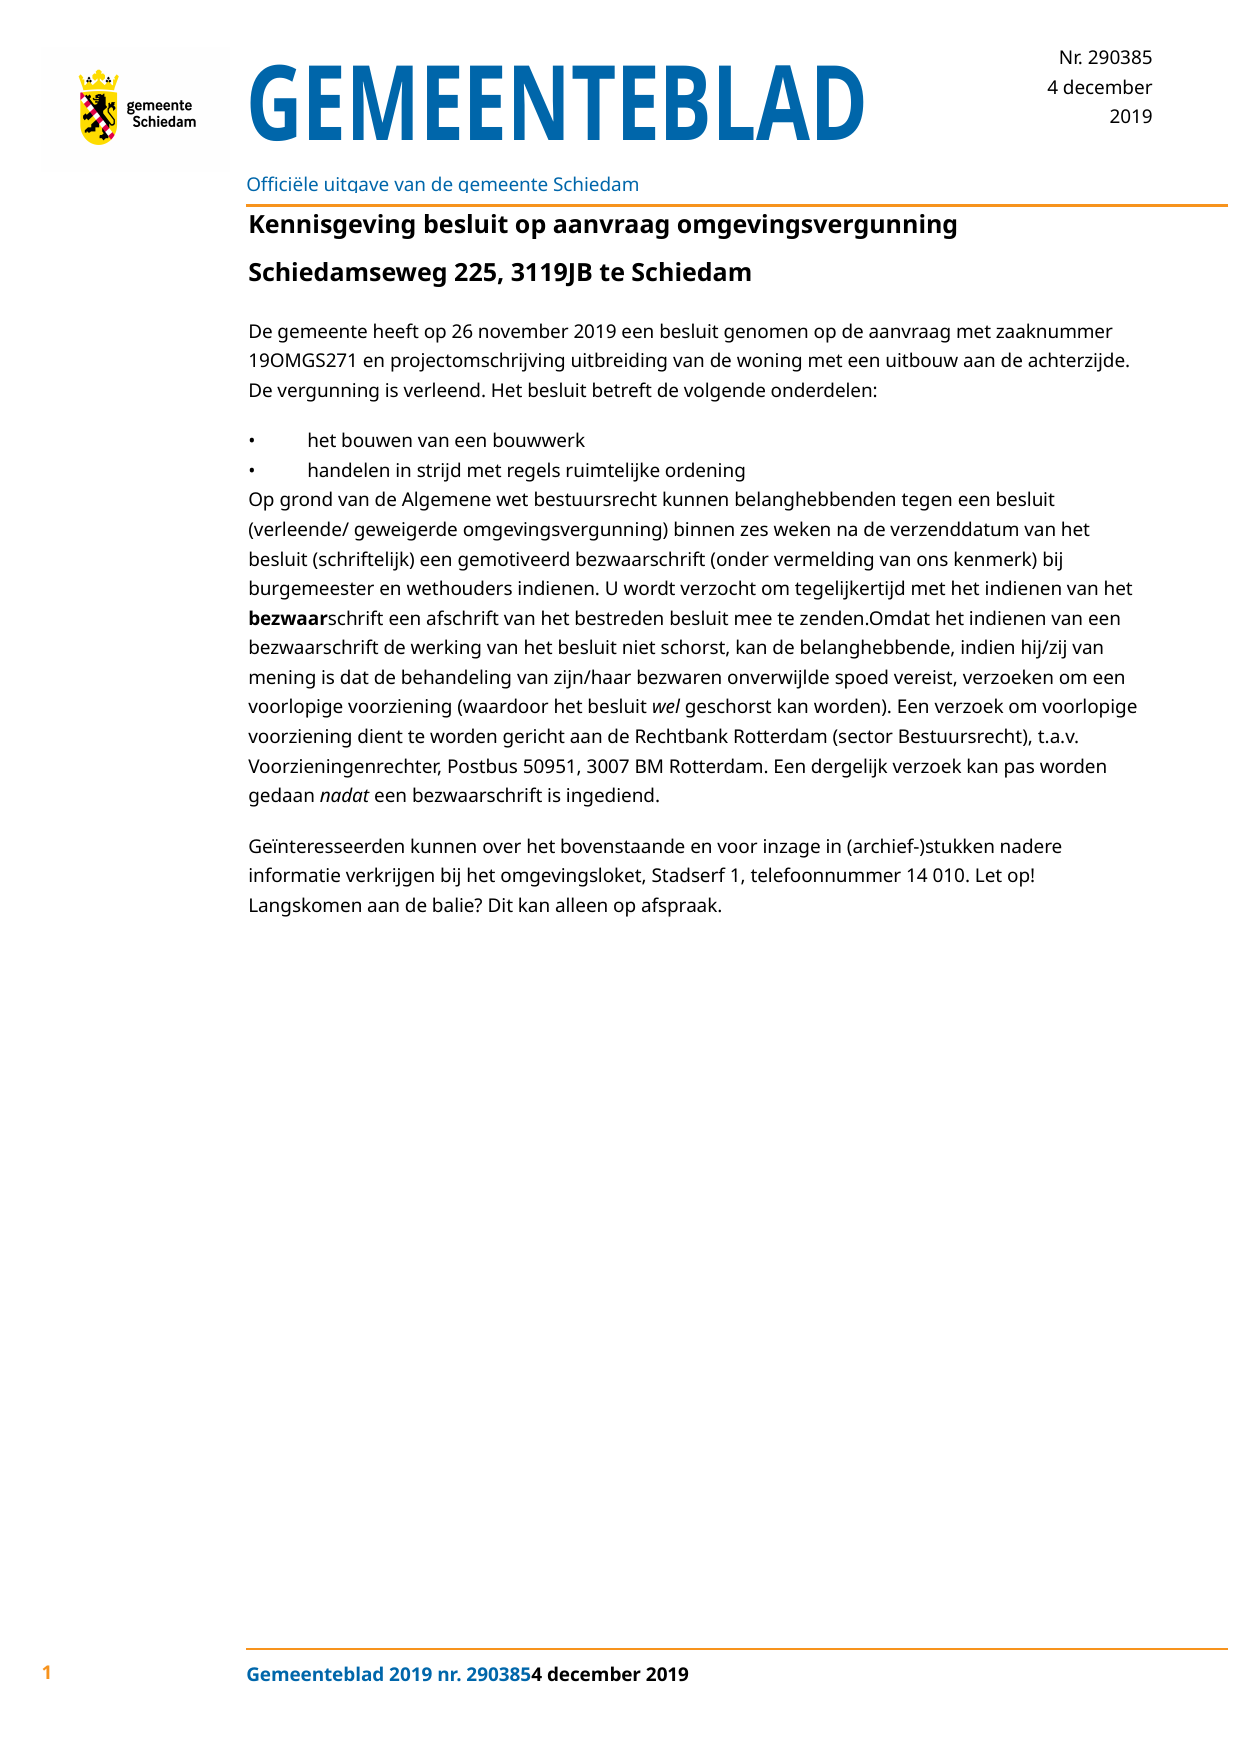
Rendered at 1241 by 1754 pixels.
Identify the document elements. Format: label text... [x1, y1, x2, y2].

text Kennisgeving besluit op aanvraag omgevingsvergunning Schiedamseweg 225, 3119JB te Schiedam [248, 207, 1152, 288]
text Op grond van de Algemene wet bestuursrecht kunnen belanghebbenden tegen een besluit (verleende/ geweigerde omgevingsvergunning) binnen zes weken na de verzenddatum van het besluit (schriftelijk) een gemotiveerd bezwaarschrift (onder vermelding van ons kenmerk) bij burgemeester en wethouders indienen. U wordt verzocht om tegelijkertijd met het indienen van het bezwaarschrift een afschrift van het bestreden besluit mee te zenden.Omdat het indienen van een bezwaarschrift de werking van het besluit niet schorst, kan de belanghebbende, indien hij/zij van mening is dat de behandeling van zijn/haar bezwaren onverwijlde spoed vereist, verzoeken om een voorlopige voorziening (waardoor het besluit wel geschorst kan worden). Een verzoek om voorlopige voorziening dient te worden gericht aan de Rechtbank Rotterdam (sector Bestuursrecht), t.a.v. Voorzieningenrechter, Postbus 50951, 3007 BM Rotterdam. Een dergelijk verzoek kan pas worden gedaan nadat een bezwaarschrift is ingediend. [248, 487, 1152, 808]
list handelen in strijd met regels ruimtelijke ordening [248, 457, 1152, 483]
text Geïnteresseerden kunnen over het bovenstaande en voor inzage in (archief-)stukken nadere informatie verkrijgen bij het omgevingsloket, Stadserf 1, telefoonnummer 14 010. Let op! Langskomen aan de balie? Dit kan alleen op afspraak. [248, 833, 1152, 918]
picture [41, 47, 231, 172]
text De gemeente heeft op 26 november 2019 een besluit genomen op de aanvraag met zaaknummer 19OMGS271 en projectomschrijving uitbreiding van de woning met een uitbouw aan de achterzijde. De vergunning is verleend. Het besluit betreft de volgende onderdelen: [248, 318, 1152, 403]
list het bouwen van een bouwwerk [248, 427, 1152, 453]
